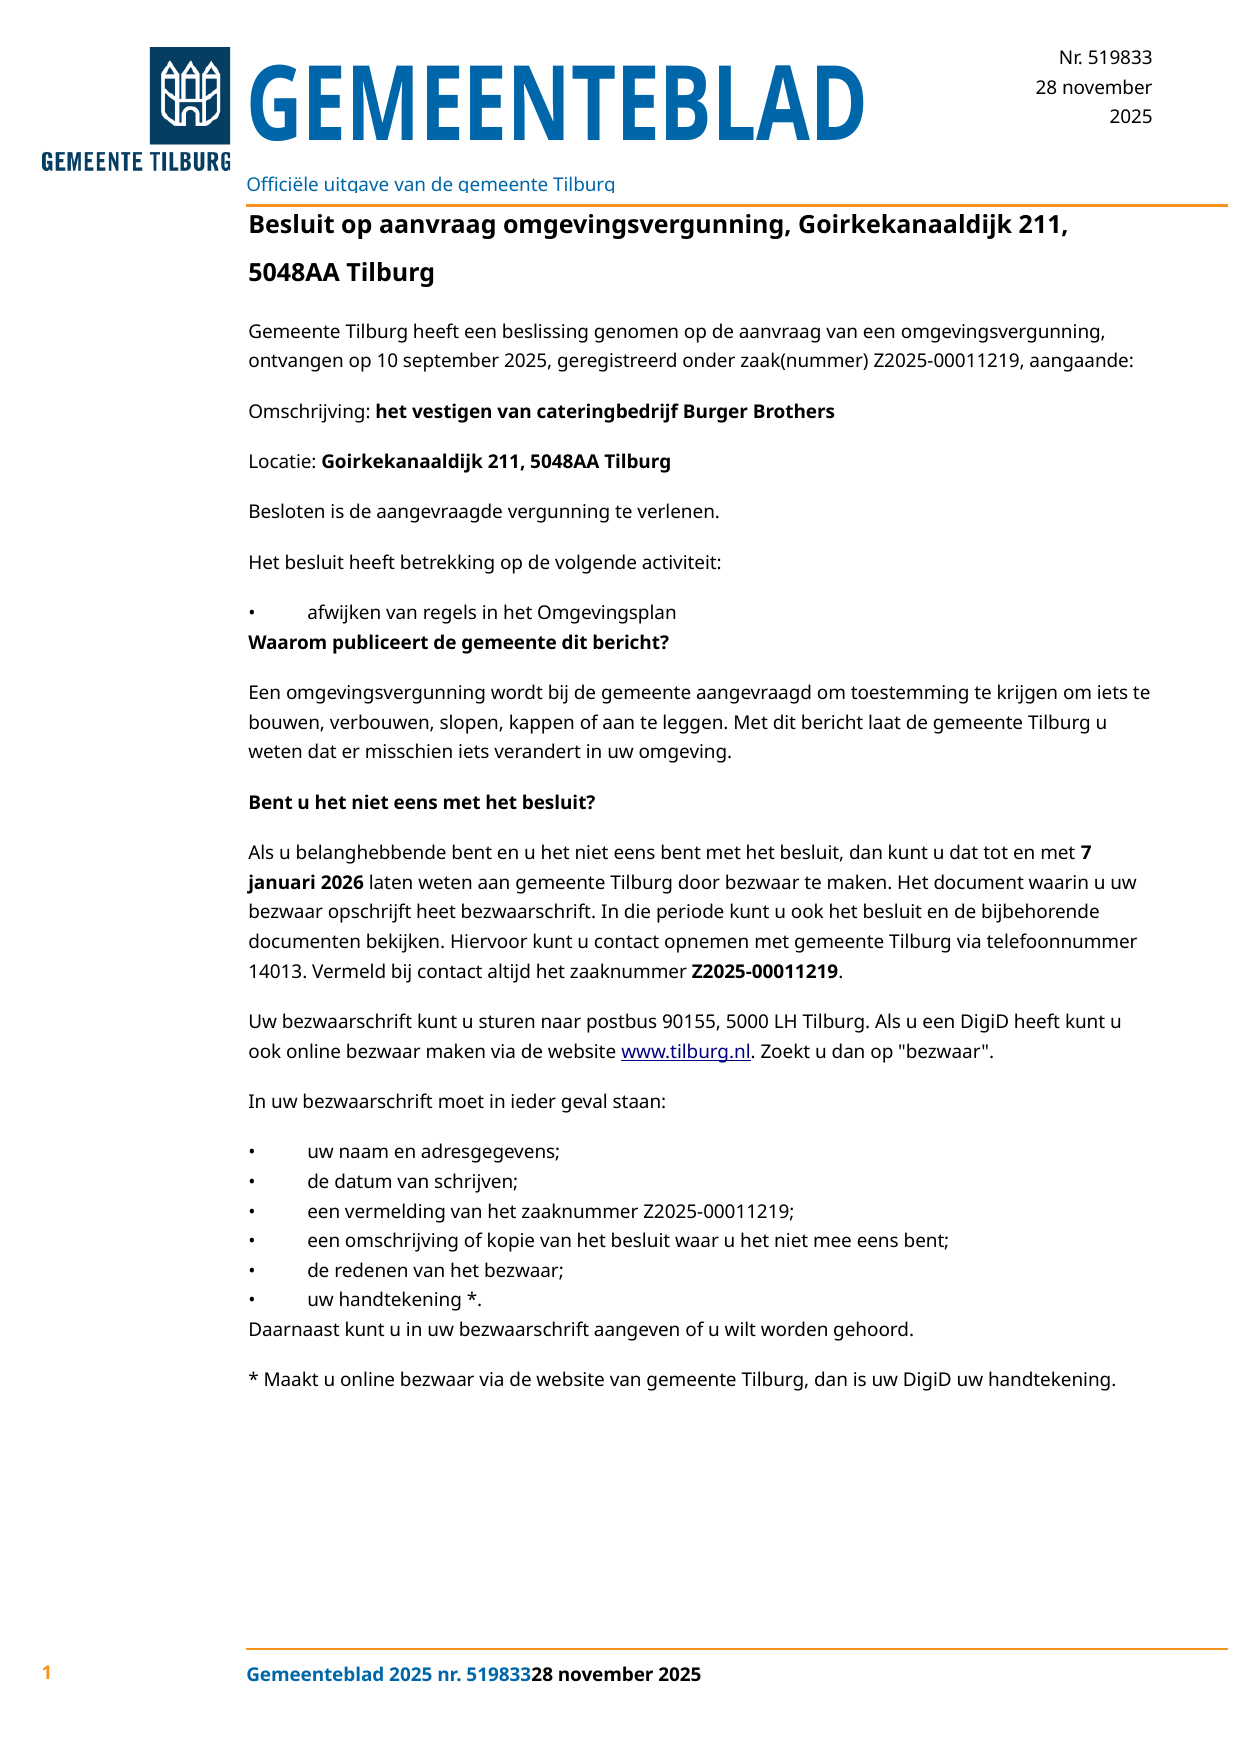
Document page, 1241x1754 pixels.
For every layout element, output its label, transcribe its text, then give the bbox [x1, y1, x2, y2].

list een omschrijving of kopie van het besluit waar u het niet mee eens bent; [248, 1227, 1152, 1253]
list de redenen van het bezwaar; [248, 1257, 1152, 1283]
text Een omgevingsvergunning wordt bij de gemeente aangevraagd om toestemming te krijgen om iets te bouwen, verbouwen, slopen, kappen of aan te leggen. Met dit bericht laat de gemeente Tilburg u weten dat er misschien iets verandert in uw omgeving. [248, 679, 1152, 764]
picture [41, 47, 231, 172]
text Locatie: Goirkekanaaldijk 211, 5048AA Tilburg [248, 448, 1152, 474]
list een vermelding van het zaaknummer Z2025-00011219; [248, 1198, 1152, 1224]
text * Maakt u online bezwaar via de website van gemeente Tilburg, dan is uw DigiD uw handtekening. [248, 1367, 1152, 1392]
text Waarom publiceert de gemeente dit bericht? [248, 629, 1152, 655]
text Daarnaast kunt u in uw bezwaarschrift aangeven of u wilt worden gehoord. [248, 1316, 1152, 1342]
text Besloten is de aangevraagde vergunning te verlenen. [248, 499, 1152, 524]
text Gemeente Tilburg heeft een beslissing genomen op de aanvraag van een omgevingsvergunning, ontvangen op 10 september 2025, geregistreerd onder zaak(nummer) Z2025-00011219, aangaande: [248, 318, 1152, 373]
text Als u belanghebbende bent en u het niet eens bent met het besluit, dan kunt u dat tot en met 7 januari 2026 laten weten aan gemeente Tilburg door bezwaar te maken. Het document waarin u uw bezwaar opschrijft heet bezwaarschrift. In die periode kunt u ook het besluit en de bijbehorende documenten bekijken. Hiervoor kunt u contact opnemen met gemeente Tilburg via telefoonnummer 14013. Vermeld bij contact altijd het zaaknummer Z2025-00011219. [248, 839, 1152, 984]
list uw naam en adresgegevens; [248, 1139, 1152, 1164]
text Omschrijving: het vestigen van cateringbedrijf Burger Brothers [248, 398, 1152, 424]
text Besluit op aanvraag omgevingsvergunning, Goirkekanaaldijk 211, 5048AA Tilburg [248, 207, 1152, 288]
list afwijken van regels in het Omgevingsplan [248, 599, 1152, 625]
text Bent u het niet eens met het besluit? [248, 789, 1152, 815]
list de datum van schrijven; [248, 1168, 1152, 1194]
text Het besluit heeft betrekking op de volgende activiteit: [248, 549, 1152, 575]
list uw handtekening *. [248, 1287, 1152, 1312]
text In uw bezwaarschrift moet in ieder geval staan: [248, 1088, 1152, 1114]
text Uw bezwaarschrift kunt u sturen naar postbus 90155, 5000 LH Tilburg. Als u een DigiD heeft kunt u ook online bezwaar maken via de website www.tilburg.nl. Zoekt u dan op "bezwaar". [248, 1008, 1152, 1064]
